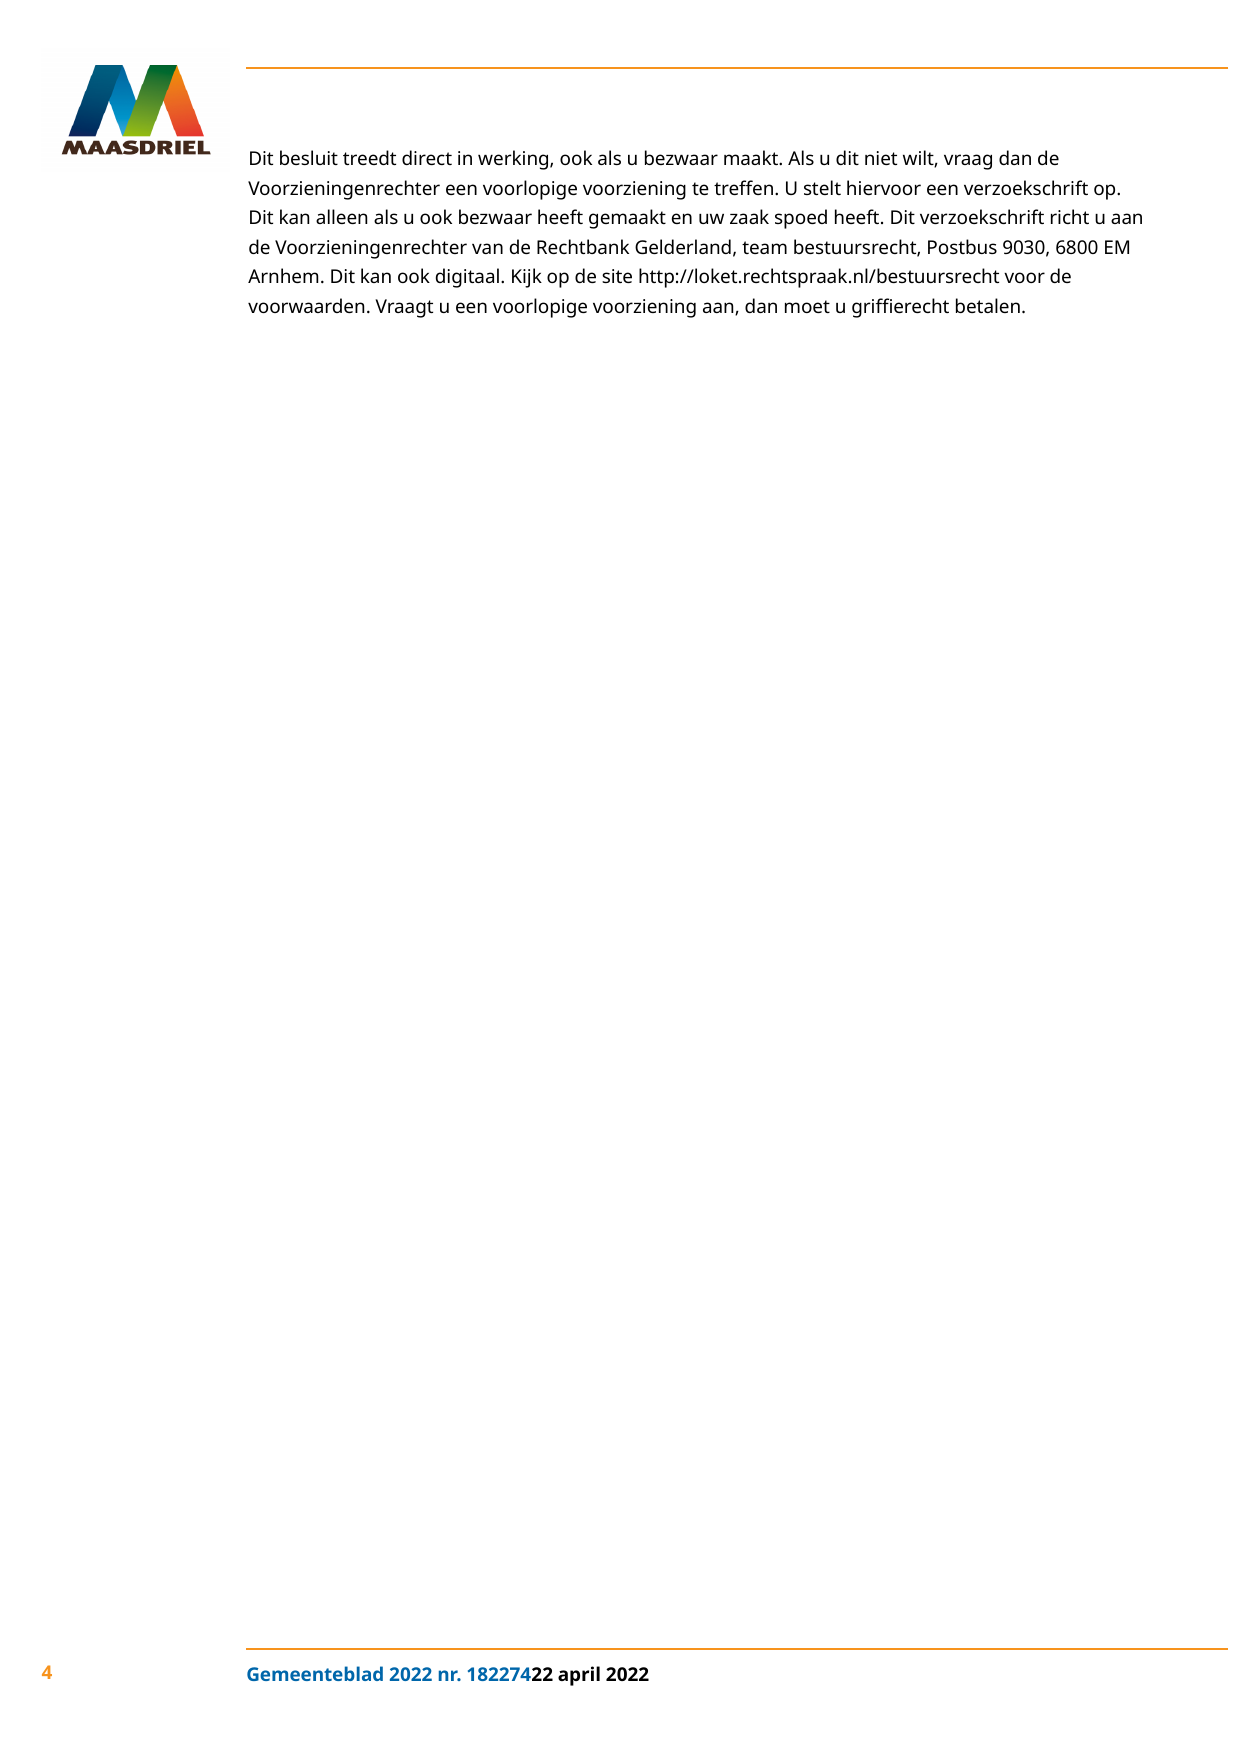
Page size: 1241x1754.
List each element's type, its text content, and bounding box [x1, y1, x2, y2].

text Dit besluit treedt direct in werking, ook als u bezwaar maakt. Als u dit niet wilt, vraag dan de Voorzieningenrechter een voorlopige voorziening te treffen. U stelt hiervoor een verzoekschrift op. Dit kan alleen als u ook bezwaar heeft gemaakt en uw zaak spoed heeft. Dit verzoekschrift richt u aan de Voorzieningenrechter van de Rechtbank Gelderland, team bestuursrecht, Postbus 9030, 6800 EM Arnhem. Dit kan ook digitaal. Kijk op de site http://loket.rechtspraak.nl/bestuursrecht voor de voorwaarden. Vraagt u een voorlopige voorziening aan, dan moet u griffierecht betalen. [248, 145, 1152, 319]
picture [41, 47, 231, 172]
